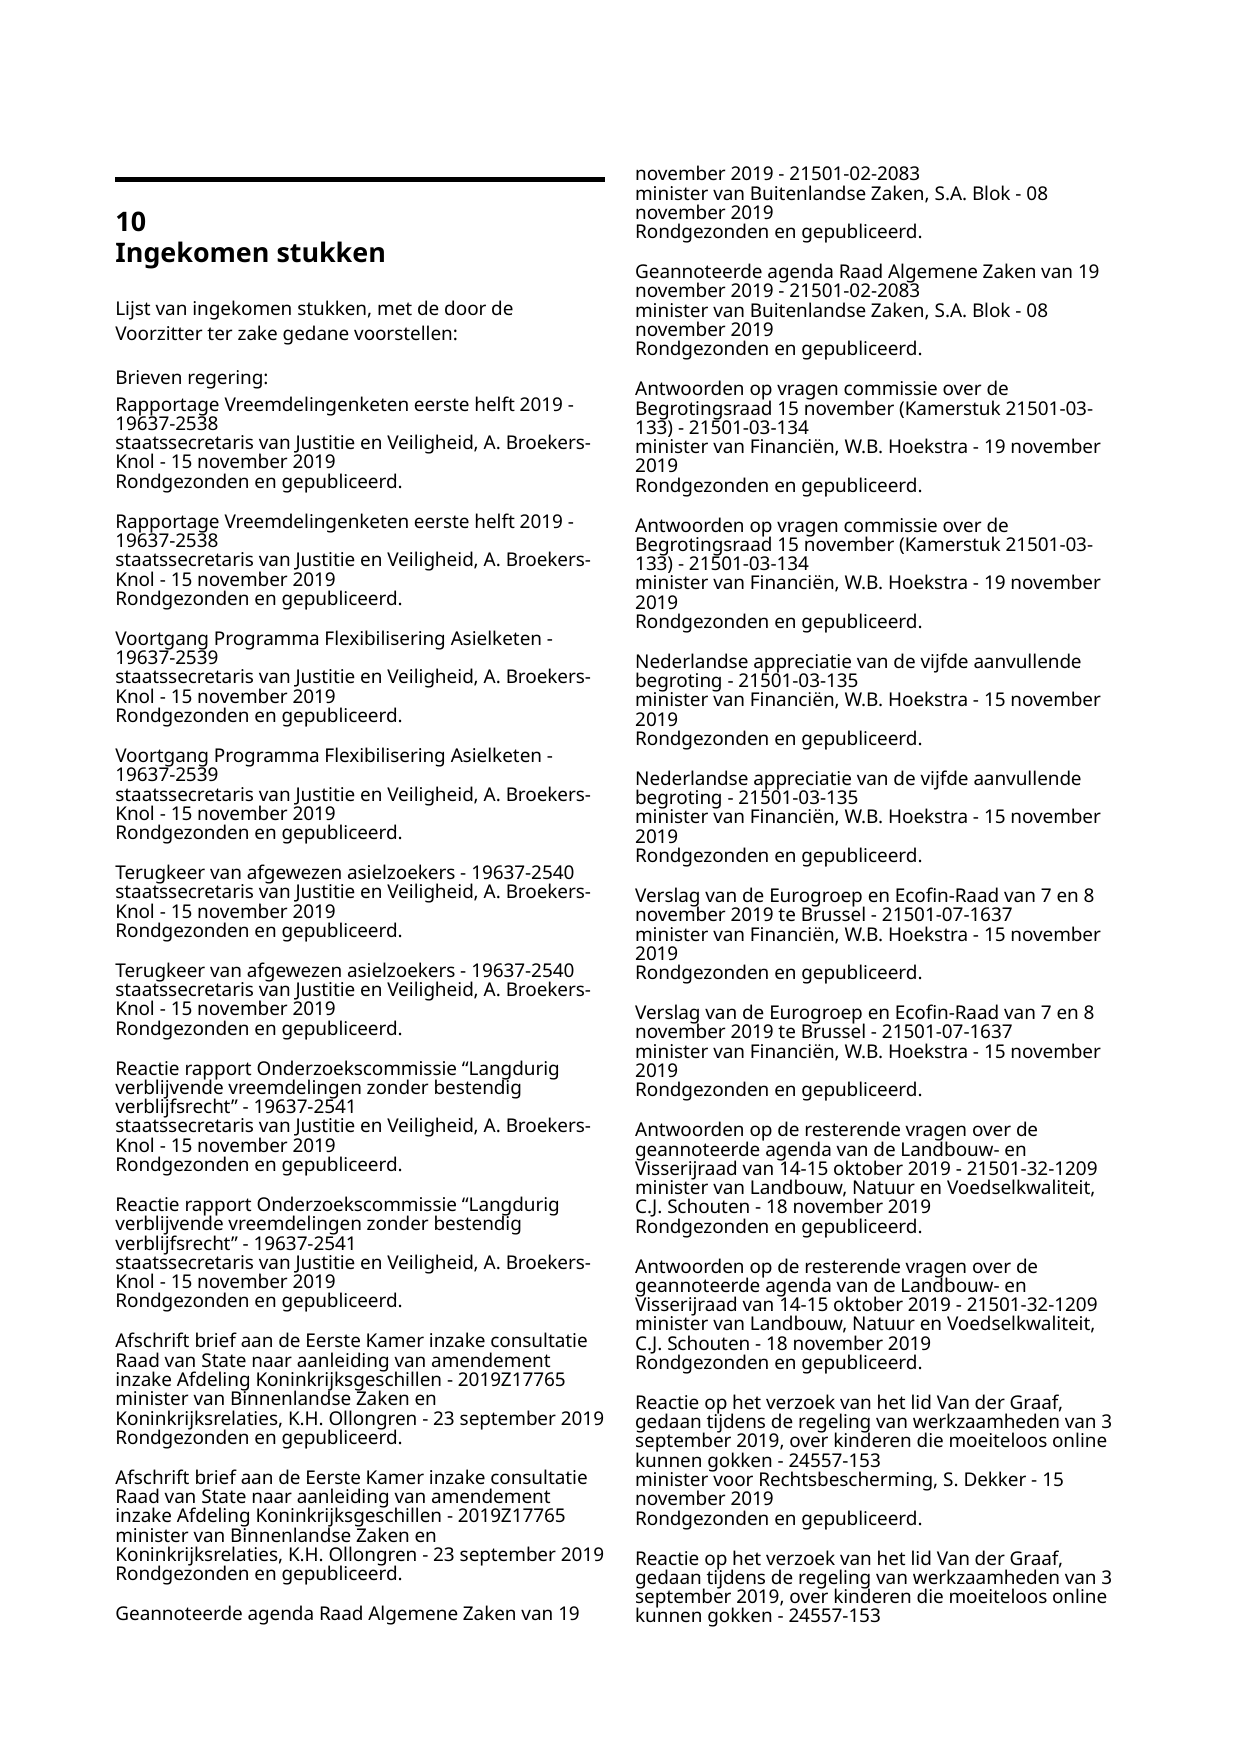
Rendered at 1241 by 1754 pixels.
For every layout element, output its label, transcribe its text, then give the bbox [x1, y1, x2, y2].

text Rondgezonden en gepubliceerd. [115, 824, 605, 843]
text minister van Landbouw, Natuur en Voedselkwaliteit, C.J. Schouten - 18 november 2019 [635, 1315, 1125, 1354]
text Rondgezonden en gepubliceerd. [635, 964, 1125, 983]
text Rondgezonden en gepubliceerd. [635, 477, 1125, 496]
text Rondgezonden en gepubliceerd. [635, 613, 1125, 632]
text Voortgang Programma Flexibilisering Asielketen - 19637-2539 [115, 630, 605, 668]
text Rondgezonden en gepubliceerd. [115, 1565, 605, 1584]
text Rondgezonden en gepubliceerd. [635, 340, 1125, 359]
text Afschrift brief aan de Eerste Kamer inzake consultatie Raad van State naar aanleiding van amendement inzake Afdeling Koninkrijksgeschillen - 2019Z17765 [115, 1469, 605, 1527]
text Rondgezonden en gepubliceerd. [635, 1081, 1125, 1101]
text Verslag van de Eurogroep en Ecofin-Raad van 7 en 8 november 2019 te Brussel - 21501-07-1637 [635, 1004, 1125, 1043]
text Brieven regering: [115, 364, 605, 390]
text staatssecretaris van Justitie en Veiligheid, A. Broekers-Knol - 15 november 2019 [115, 551, 605, 590]
text Geannoteerde agenda Raad Algemene Zaken van 19 november 2019 - 21501-02-2083 [635, 263, 1125, 302]
text staatssecretaris van Justitie en Veiligheid, A. Broekers-Knol - 15 november 2019 [115, 1117, 605, 1156]
text minister van Buitenlandse Zaken, S.A. Blok - 08 november 2019 [635, 184, 1125, 223]
text Rondgezonden en gepubliceerd. [115, 1292, 605, 1312]
text minister van Binnenlandse Zaken en Koninkrijksrelaties, K.H. Ollongren - 23 september 2019 [115, 1390, 605, 1429]
text Terugkeer van afgewezen asielzoekers - 19637-2540 [115, 864, 605, 883]
text Rapportage Vreemdelingenketen eerste helft 2019 - 19637-2538 [115, 396, 605, 434]
text Reactie op het verzoek van het lid Van der Graaf, gedaan tijdens de regeling van werkzaamheden van 3 september 2019, over kinderen die moeiteloos online kunnen gokken - 24557-153 [635, 1549, 1125, 1627]
text Verslag van de Eurogroep en Ecofin-Raad van 7 en 8 november 2019 te Brussel - 21501-07-1637 [635, 887, 1125, 926]
text Geannoteerde agenda Raad Algemene Zaken van 19 [115, 1605, 605, 1624]
text Nederlandse appreciatie van de vijfde aanvullende begroting - 21501-03-135 [635, 653, 1125, 691]
text Afschrift brief aan de Eerste Kamer inzake consultatie Raad van State naar aanleiding van amendement inzake Afdeling Koninkrijksgeschillen - 2019Z17765 [115, 1332, 605, 1390]
text minister van Financiën, W.B. Hoekstra - 15 november 2019 [635, 691, 1125, 730]
text 10 [115, 203, 605, 239]
text minister voor Rechtsbescherming, S. Dekker - 15 november 2019 [635, 1471, 1125, 1509]
text Rondgezonden en gepubliceerd. [115, 1020, 605, 1039]
text Rondgezonden en gepubliceerd. [115, 473, 605, 492]
text Rondgezonden en gepubliceerd. [635, 730, 1125, 749]
text Antwoorden op de resterende vragen over de geannoteerde agenda van de Landbouw- en Visserijraad van 14-15 oktober 2019 - 21501-32-1209 [635, 1121, 1125, 1179]
text Antwoorden op vragen commissie over de Begrotingsraad 15 november (Kamerstuk 21501-03-133) - 21501-03-134 [635, 380, 1125, 438]
text staatssecretaris van Justitie en Veiligheid, A. Broekers-Knol - 15 november 2019 [115, 1254, 605, 1292]
text staatssecretaris van Justitie en Veiligheid, A. Broekers-Knol - 15 november 2019 [115, 883, 605, 922]
text minister van Binnenlandse Zaken en Koninkrijksrelaties, K.H. Ollongren - 23 september 2019 [115, 1527, 605, 1565]
text november 2019 - 21501-02-2083 [635, 165, 1125, 184]
text minister van Financiën, W.B. Hoekstra - 19 november 2019 [635, 574, 1125, 613]
text staatssecretaris van Justitie en Veiligheid, A. Broekers-Knol - 15 november 2019 [115, 786, 605, 824]
text minister van Buitenlandse Zaken, S.A. Blok - 08 november 2019 [635, 302, 1125, 340]
text minister van Financiën, W.B. Hoekstra - 15 november 2019 [635, 808, 1125, 847]
text Voortgang Programma Flexibilisering Asielketen - 19637-2539 [115, 747, 605, 786]
text staatssecretaris van Justitie en Veiligheid, A. Broekers-Knol - 15 november 2019 [115, 434, 605, 473]
text staatssecretaris van Justitie en Veiligheid, A. Broekers-Knol - 15 november 2019 [115, 981, 605, 1020]
text Lijst van ingekomen stukken, met de door de Voorzitter ter zake gedane voorstellen: [115, 295, 605, 346]
text Reactie rapport Onderzoekscommissie “Langdurig verblijvende vreemdelingen zonder bestendig verblijfsrecht” - 19637-2541 [115, 1196, 605, 1254]
text Terugkeer van afgewezen asielzoekers - 19637-2540 [115, 962, 605, 981]
text Rondgezonden en gepubliceerd. [115, 922, 605, 941]
text Nederlandse appreciatie van de vijfde aanvullende begroting - 21501-03-135 [635, 770, 1125, 808]
text staatssecretaris van Justitie en Veiligheid, A. Broekers-Knol - 15 november 2019 [115, 668, 605, 707]
text Antwoorden op de resterende vragen over de geannoteerde agenda van de Landbouw- en Visserijraad van 14-15 oktober 2019 - 21501-32-1209 [635, 1258, 1125, 1315]
text Rondgezonden en gepubliceerd. [635, 1218, 1125, 1237]
text Rondgezonden en gepubliceerd. [115, 1429, 605, 1448]
text Antwoorden op vragen commissie over de Begrotingsraad 15 november (Kamerstuk 21501-03-133) - 21501-03-134 [635, 517, 1125, 574]
text Reactie op het verzoek van het lid Van der Graaf, gedaan tijdens de regeling van werkzaamheden van 3 september 2019, over kinderen die moeiteloos online kunnen gokken - 24557-153 [635, 1394, 1125, 1471]
text Rondgezonden en gepubliceerd. [635, 1509, 1125, 1529]
text minister van Financiën, W.B. Hoekstra - 15 november 2019 [635, 1043, 1125, 1081]
text Rondgezonden en gepubliceerd. [635, 223, 1125, 242]
text minister van Landbouw, Natuur en Voedselkwaliteit, C.J. Schouten - 18 november 2019 [635, 1179, 1125, 1218]
text Rondgezonden en gepubliceerd. [115, 1156, 605, 1175]
text Rapportage Vreemdelingenketen eerste helft 2019 - 19637-2538 [115, 513, 605, 551]
text Reactie rapport Onderzoekscommissie “Langdurig verblijvende vreemdelingen zonder bestendig verblijfsrecht” - 19637-2541 [115, 1060, 605, 1117]
text Ingekomen stukken [115, 239, 605, 283]
text minister van Financiën, W.B. Hoekstra - 19 november 2019 [635, 438, 1125, 477]
text Rondgezonden en gepubliceerd. [635, 847, 1125, 866]
text Rondgezonden en gepubliceerd. [115, 590, 605, 609]
text Rondgezonden en gepubliceerd. [115, 707, 605, 726]
text minister van Financiën, W.B. Hoekstra - 15 november 2019 [635, 926, 1125, 964]
text Rondgezonden en gepubliceerd. [635, 1354, 1125, 1373]
